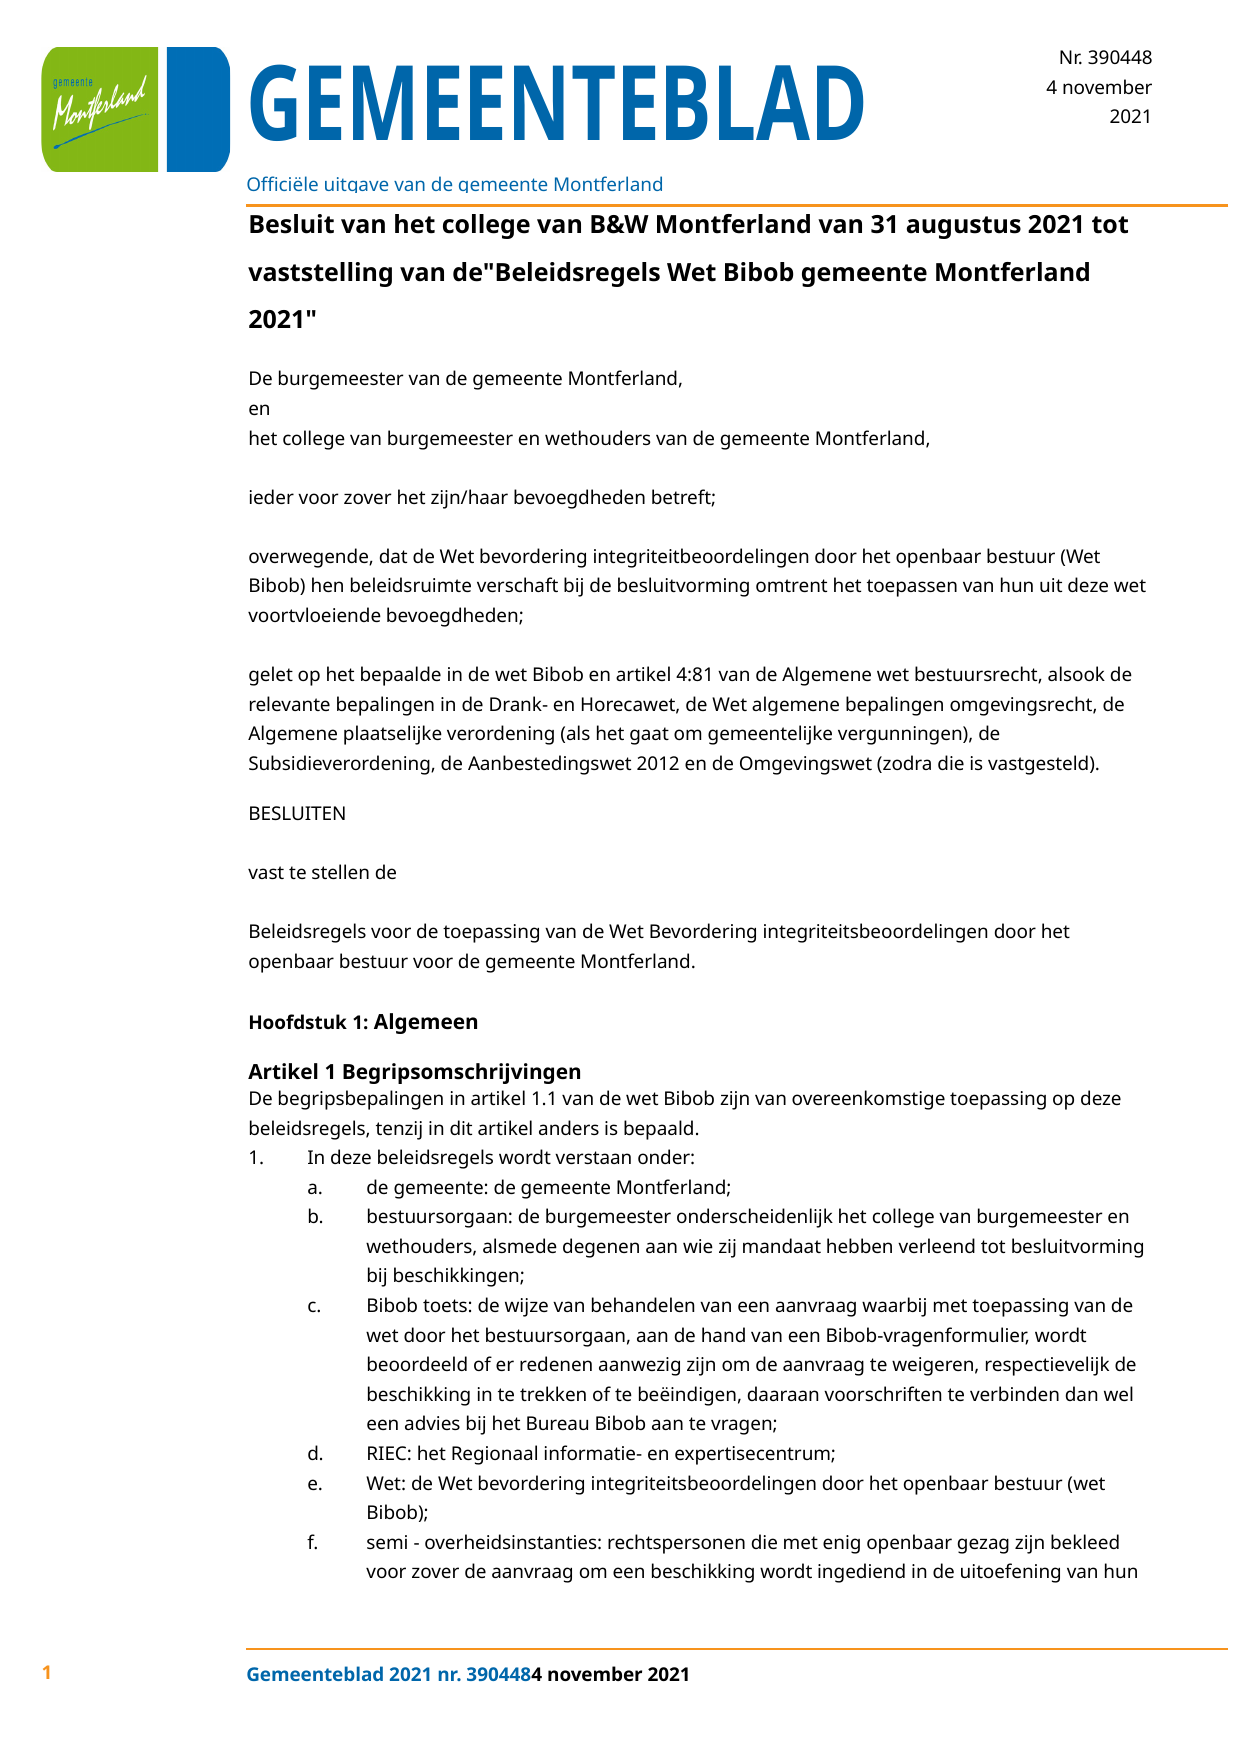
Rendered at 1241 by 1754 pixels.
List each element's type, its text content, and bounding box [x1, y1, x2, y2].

list semi - overheidsinstanties: rechtspersonen die met enig openbaar gezag zijn bekleed voor zover de aanvraag om een beschikking wordt ingediend in de uitoefening van hun [307, 1529, 1152, 1584]
text gelet op het bepaalde in de wet Bibob en artikel 4:81 van de Algemene wet bestuursrecht, alsook de relevante bepalingen in de Drank- en Horecawet, de Wet algemene bepalingen omgevingsrecht, de Algemene plaatselijke verordening (als het gaat om gemeentelijke vergunningen), de Subsidieverordening, de Aanbestedingswet 2012 en de Omgevingswet (zodra die is vastgesteld). [248, 661, 1152, 776]
text De begripsbepalingen in artikel 1.1 van de wet Bibob zijn van overeenkomstige toepassing op deze beleidsregels, tenzij in dit artikel anders is bepaald. [248, 1085, 1152, 1141]
list Bibob toets: de wijze van behandelen van een aanvraag waarbij met toepassing van de wet door het bestuursorgaan, aan de hand van een Bibob-vragenformulier, wordt beoordeeld of er redenen aanwezig zijn om de aanvraag te weigeren, respectievelijk de beschikking in te trekken of te beëindigen, daaraan voorschriften te verbinden dan wel een advies bij het Bureau Bibob aan te vragen; [307, 1292, 1152, 1436]
list Wet: de Wet bevordering integriteitsbeoordelingen door het openbaar bestuur (wet Bibob); [307, 1470, 1152, 1525]
text Artikel 1 Begripsomschrijvingen [248, 1057, 1152, 1085]
text De burgemeester van de gemeente Montferland, [248, 366, 1152, 391]
text het college van burgemeester en wethouders van de gemeente Montferland, [248, 425, 1152, 450]
list bestuursorgaan: de burgemeester onderscheidenlijk het college van burgemeester en wethouders, alsmede degenen aan wie zij mandaat hebben verleend tot besluitvorming bij beschikkingen; [307, 1203, 1152, 1288]
text en [248, 395, 1152, 421]
text Beleidsregels voor de toepassing van de Wet Bevordering integriteitsbeoordelingen door het openbaar bestuur voor de gemeente Montferland. [248, 919, 1152, 974]
text BESLUITEN [248, 800, 1152, 826]
list In deze beleidsregels wordt verstaan onder: [248, 1144, 1152, 1170]
picture [41, 47, 231, 172]
list de gemeente: de gemeente Montferland; [307, 1174, 1152, 1200]
text Besluit van het college van B&W Montferland van 31 augustus 2021 tot vaststelling van de"Beleidsregels Wet Bibob gemeente Montferland 2021" [248, 207, 1152, 336]
text ieder voor zover het zijn/haar bevoegdheden betreft; [248, 484, 1152, 509]
text overwegende, dat de Wet bevordering integriteitbeoordelingen door het openbaar bestuur (Wet Bibob) hen beleidsruimte verschaft bij de besluitvorming omtrent het toepassen van hun uit deze wet voortvloeiende bevoegdheden; [248, 543, 1152, 628]
text vast te stellen de [248, 859, 1152, 885]
text Hoofdstuk 1: Algemeen [248, 1007, 1152, 1036]
list RIEC: het Regionaal informatie- en expertisecentrum; [307, 1440, 1152, 1466]
